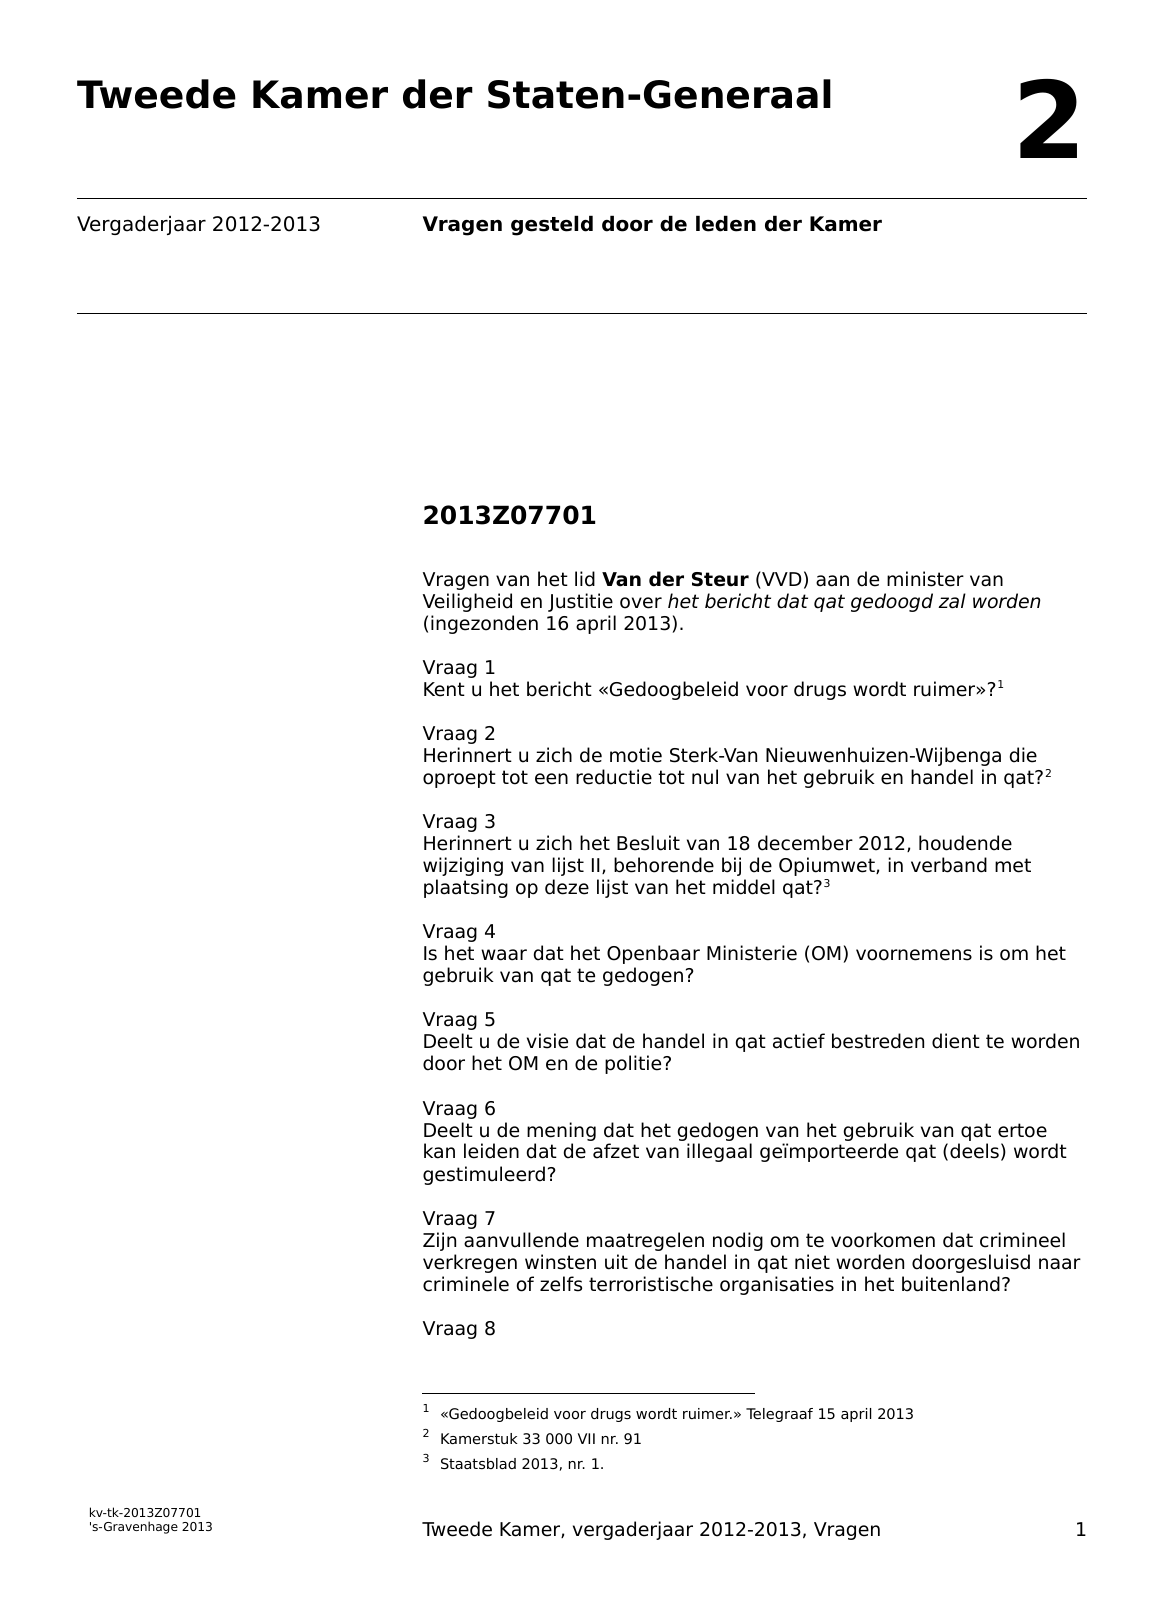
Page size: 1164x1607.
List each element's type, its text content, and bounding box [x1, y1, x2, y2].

text Vraag 7 [422, 1208, 1087, 1229]
text kv-tk-2013Z07701 [88, 1506, 323, 1520]
text Deelt u de mening dat het gedogen van het gebruik van qat ertoe kan leiden dat de afzet van illegaal geïmporteerde qat (deels) wordt gestimuleerd? [422, 1119, 1087, 1185]
text Herinnert u zich het Besluit van 18 december 2012, houdende wijziging van lijst II, behorende bij de Opiumwet, in verband met plaatsing op deze lijst van het middel qat? [422, 833, 1087, 899]
text Zijn aanvullende maatregelen nodig om te voorkomen dat crimineel verkregen winsten uit de handel in qat niet worden doorgesluisd naar criminele of zelfs terroristische organisaties in het buitenland? [422, 1229, 1087, 1296]
text Herinnert u zich de motie Sterk-Van Nieuwenhuizen-Wijbenga die oproept tot een reductie tot nul van het gebruik en handel in qat? [422, 745, 1087, 789]
text Is het waar dat het Openbaar Ministerie (OM) voornemens is om het gebruik van qat te gedogen? [422, 943, 1087, 987]
text «Gedoogbeleid voor drugs wordt ruimer.» Telegraaf 15 april 2013 [422, 1402, 1087, 1424]
text Kamerstuk 33 000 VII nr. 91 [422, 1427, 1087, 1449]
table_header Tweede Kamer der Staten-Generaal [77, 59, 886, 198]
text Vraag 4 [422, 921, 1087, 943]
text Vraag 5 [422, 1009, 1087, 1031]
text Kent u het bericht «Gedoogbeleid voor drugs wordt ruimer»? [422, 679, 1087, 701]
table_cell Vergaderjaar 2012-2013 [77, 199, 422, 313]
text Vraag 3 [422, 811, 1087, 833]
table_header 2 [886, 59, 1087, 198]
text 's-Gravenhage 2013 [88, 1520, 323, 1534]
text Vragen van het lid Van der Steur (VVD) aan de minister van Veiligheid en Justitie over het bericht dat qat gedoogd zal worden (ingezonden 16 april 2013). [422, 569, 1087, 635]
text Deelt u de visie dat de handel in qat actief bestreden dient te worden door het OM en de politie? [422, 1031, 1087, 1075]
text Staatsblad 2013, nr. 1. [422, 1452, 1087, 1474]
table_cell Vragen gesteld door de leden der Kamer [422, 199, 1087, 313]
text Vraag 1 [422, 657, 1087, 679]
text 2013Z07701 [422, 501, 1087, 531]
text Vraag 2 [422, 723, 1087, 745]
text Vraag 6 [422, 1097, 1087, 1119]
text Vraag 8 [422, 1318, 1087, 1340]
